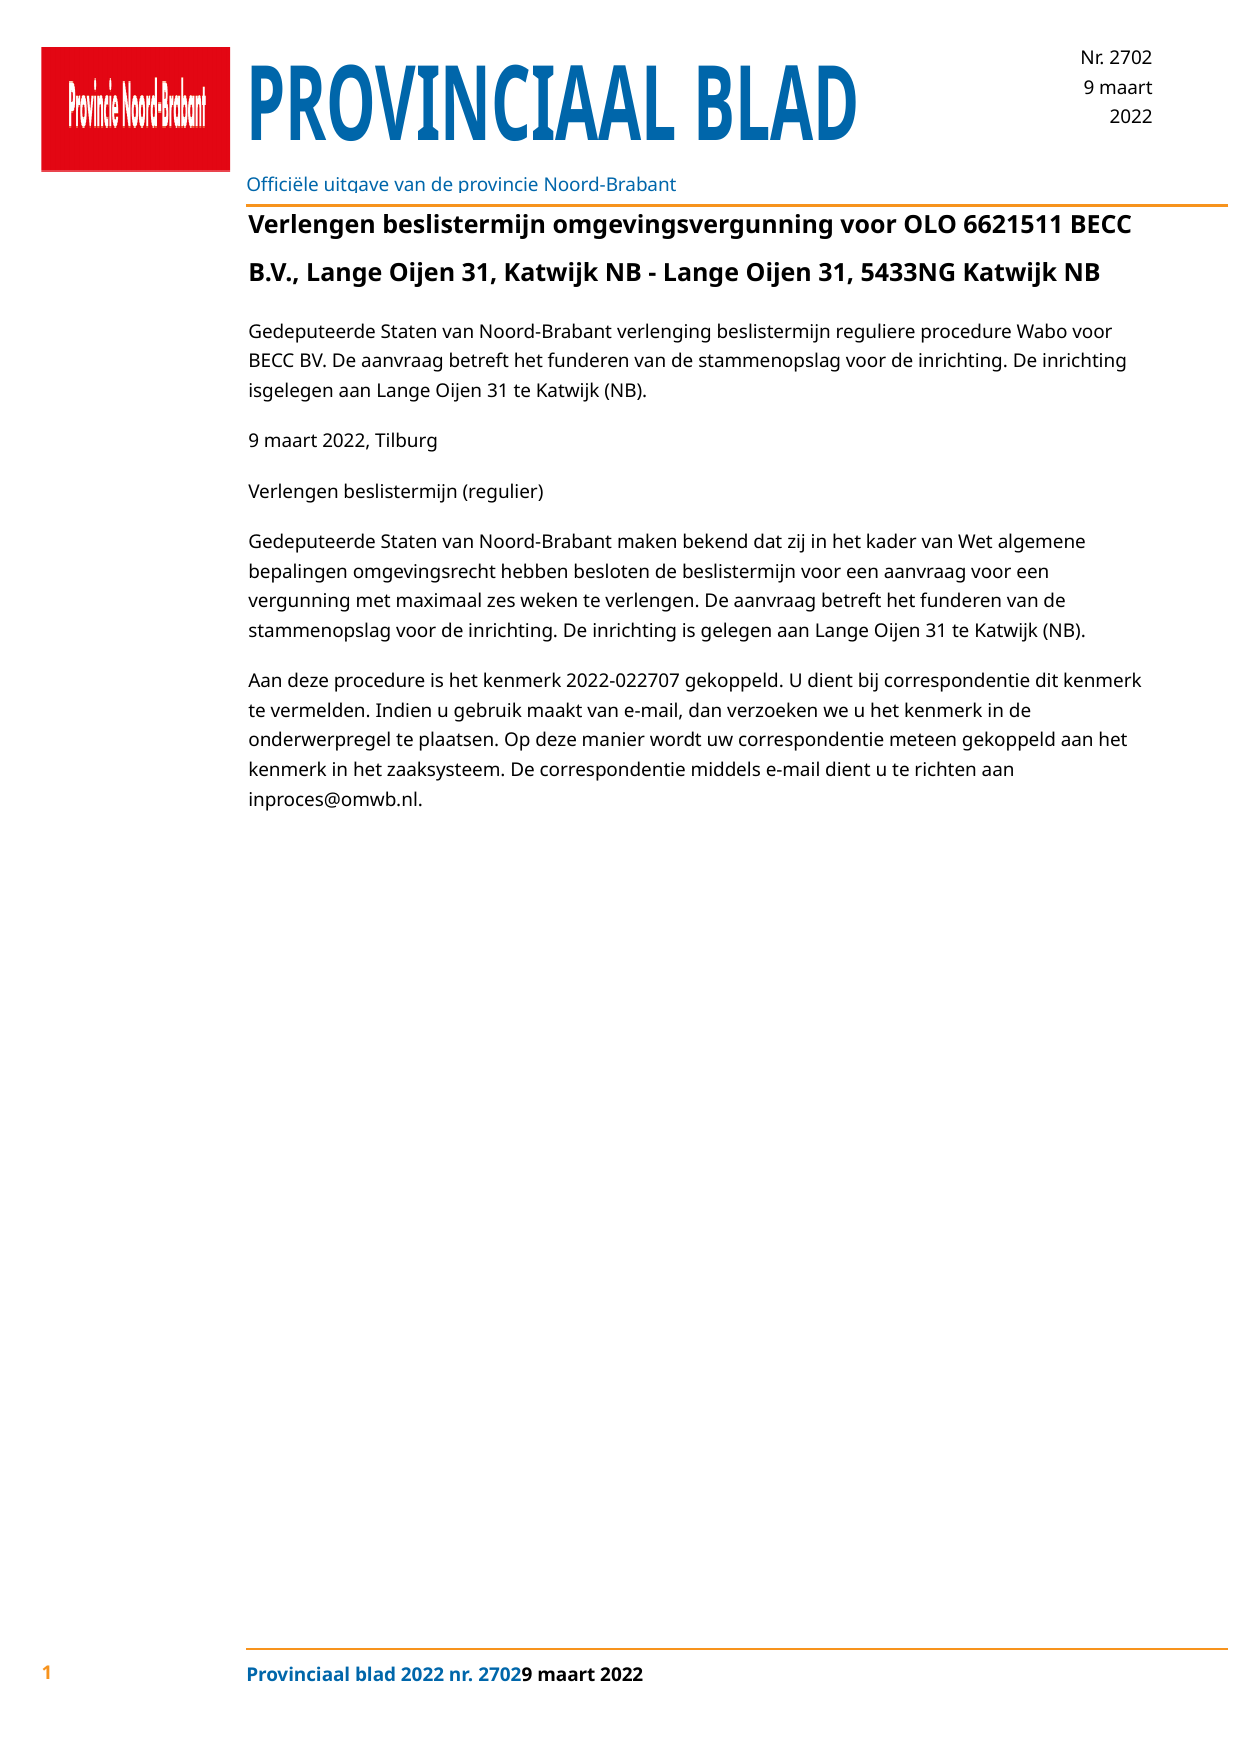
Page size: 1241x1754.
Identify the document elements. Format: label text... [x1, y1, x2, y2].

text Verlengen beslistermijn omgevingsvergunning voor OLO 6621511 BECC B.V., Lange Oijen 31, Katwijk NB - Lange Oijen 31, 5433NG Katwijk NB [248, 207, 1152, 288]
picture [41, 47, 231, 172]
text Aan deze procedure is het kenmerk 2022-022707 gekoppeld. U dient bij correspondentie dit kenmerk te vermelden. Indien u gebruik maakt van e-mail, dan verzoeken we u het kenmerk in de onderwerpregel te plaatsen. Op deze manier wordt uw correspondentie meteen gekoppeld aan het kenmerk in het zaaksysteem. De correspondentie middels e-mail dient u te richten aan inproces@omwb.nl. [248, 667, 1152, 812]
text 9 maart 2022, Tilburg [248, 427, 1152, 453]
text Gedeputeerde Staten van Noord-Brabant verlenging beslistermijn reguliere procedure Wabo voor BECC BV. De aanvraag betreft het funderen van de stammenopslag voor de inrichting. De inrichting isgelegen aan Lange Oijen 31 te Katwijk (NB). [248, 318, 1152, 403]
text Verlengen beslistermijn (regulier) [248, 478, 1152, 504]
text Gedeputeerde Staten van Noord-Brabant maken bekend dat zij in het kader van Wet algemene bepalingen omgevingsrecht hebben besloten de beslistermijn voor een aanvraag voor een vergunning met maximaal zes weken te verlengen. De aanvraag betreft het funderen van de stammenopslag voor de inrichting. De inrichting is gelegen aan Lange Oijen 31 te Katwijk (NB). [248, 528, 1152, 643]
